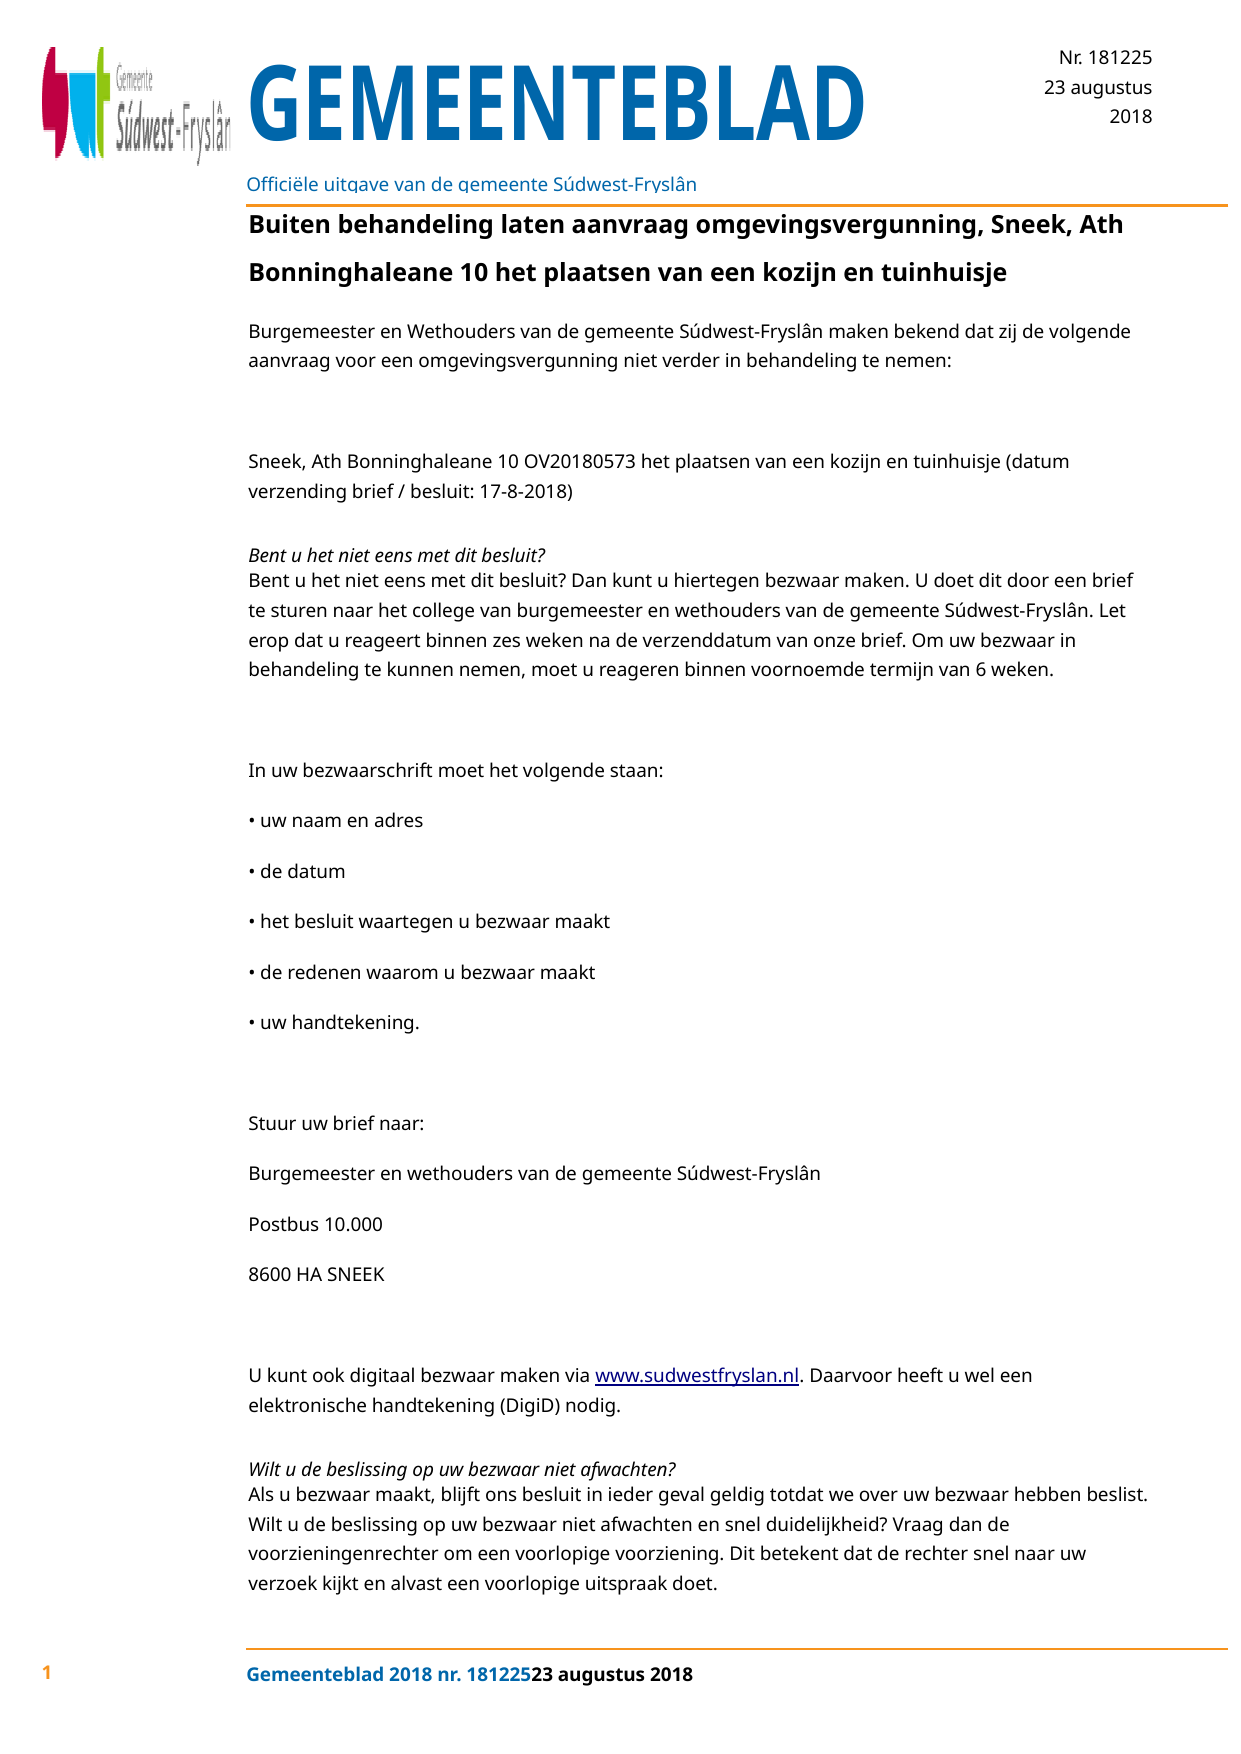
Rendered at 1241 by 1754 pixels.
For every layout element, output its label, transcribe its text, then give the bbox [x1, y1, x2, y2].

text • het besluit waartegen u bezwaar maakt [248, 908, 1152, 934]
text Stuur uw brief naar: [248, 1110, 1152, 1136]
text Burgemeester en wethouders van de gemeente Súdwest-Fryslân [248, 1161, 1152, 1186]
text Als u bezwaar maakt, blijft ons besluit in ieder geval geldig totdat we over uw bezwaar hebben beslist. Wilt u de beslissing op uw bezwaar niet afwachten en snel duidelijkheid? Vraag dan de voorzieningenrechter om een voorlopige voorziening. Dit betekent dat de rechter snel naar uw verzoek kijkt en alvast een voorlopige uitspraak doet. [248, 1481, 1152, 1596]
text Burgemeester en Wethouders van de gemeente Súdwest-Fryslân maken bekend dat zij de volgende aanvraag voor een omgevingsvergunning niet verder in behandeling te nemen: [248, 318, 1152, 373]
text • de datum [248, 858, 1152, 884]
text Postbus 10.000 [248, 1211, 1152, 1237]
text • uw naam en adres [248, 808, 1152, 833]
text 8600 HA SNEEK [248, 1261, 1152, 1287]
text • uw handtekening. [248, 1009, 1152, 1035]
text Sneek, Ath Bonninghaleane 10 OV20180573 het plaatsen van een kozijn en tuinhuisje (datum verzending brief / besluit: 17-8-2018) [248, 448, 1152, 504]
text • de redenen waarom u bezwaar maakt [248, 959, 1152, 984]
text U kunt ook digitaal bezwaar maken via www.sudwestfryslan.nl. Daarvoor heeft u wel een elektronische handtekening (DigiD) nodig. [248, 1362, 1152, 1417]
picture [41, 47, 231, 172]
text Bent u het niet eens met dit besluit? [248, 542, 1152, 568]
text In uw bezwaarschrift moet het volgende staan: [248, 757, 1152, 783]
text Buiten behandeling laten aanvraag omgevingsvergunning, Sneek, Ath Bonninghaleane 10 het plaatsen van een kozijn en tuinhuisje [248, 207, 1152, 288]
text Bent u het niet eens met dit besluit? Dan kunt u hiertegen bezwaar maken. U doet dit door een brief te sturen naar het college van burgemeester en wethouders van de gemeente Súdwest-Fryslân. Let erop dat u reageert binnen zes weken na de verzenddatum van onze brief. Om uw bezwaar in behandeling te kunnen nemen, moet u reageren binnen voornoemde termijn van 6 weken. [248, 568, 1152, 682]
text Wilt u de beslissing op uw bezwaar niet afwachten? [248, 1456, 1152, 1481]
